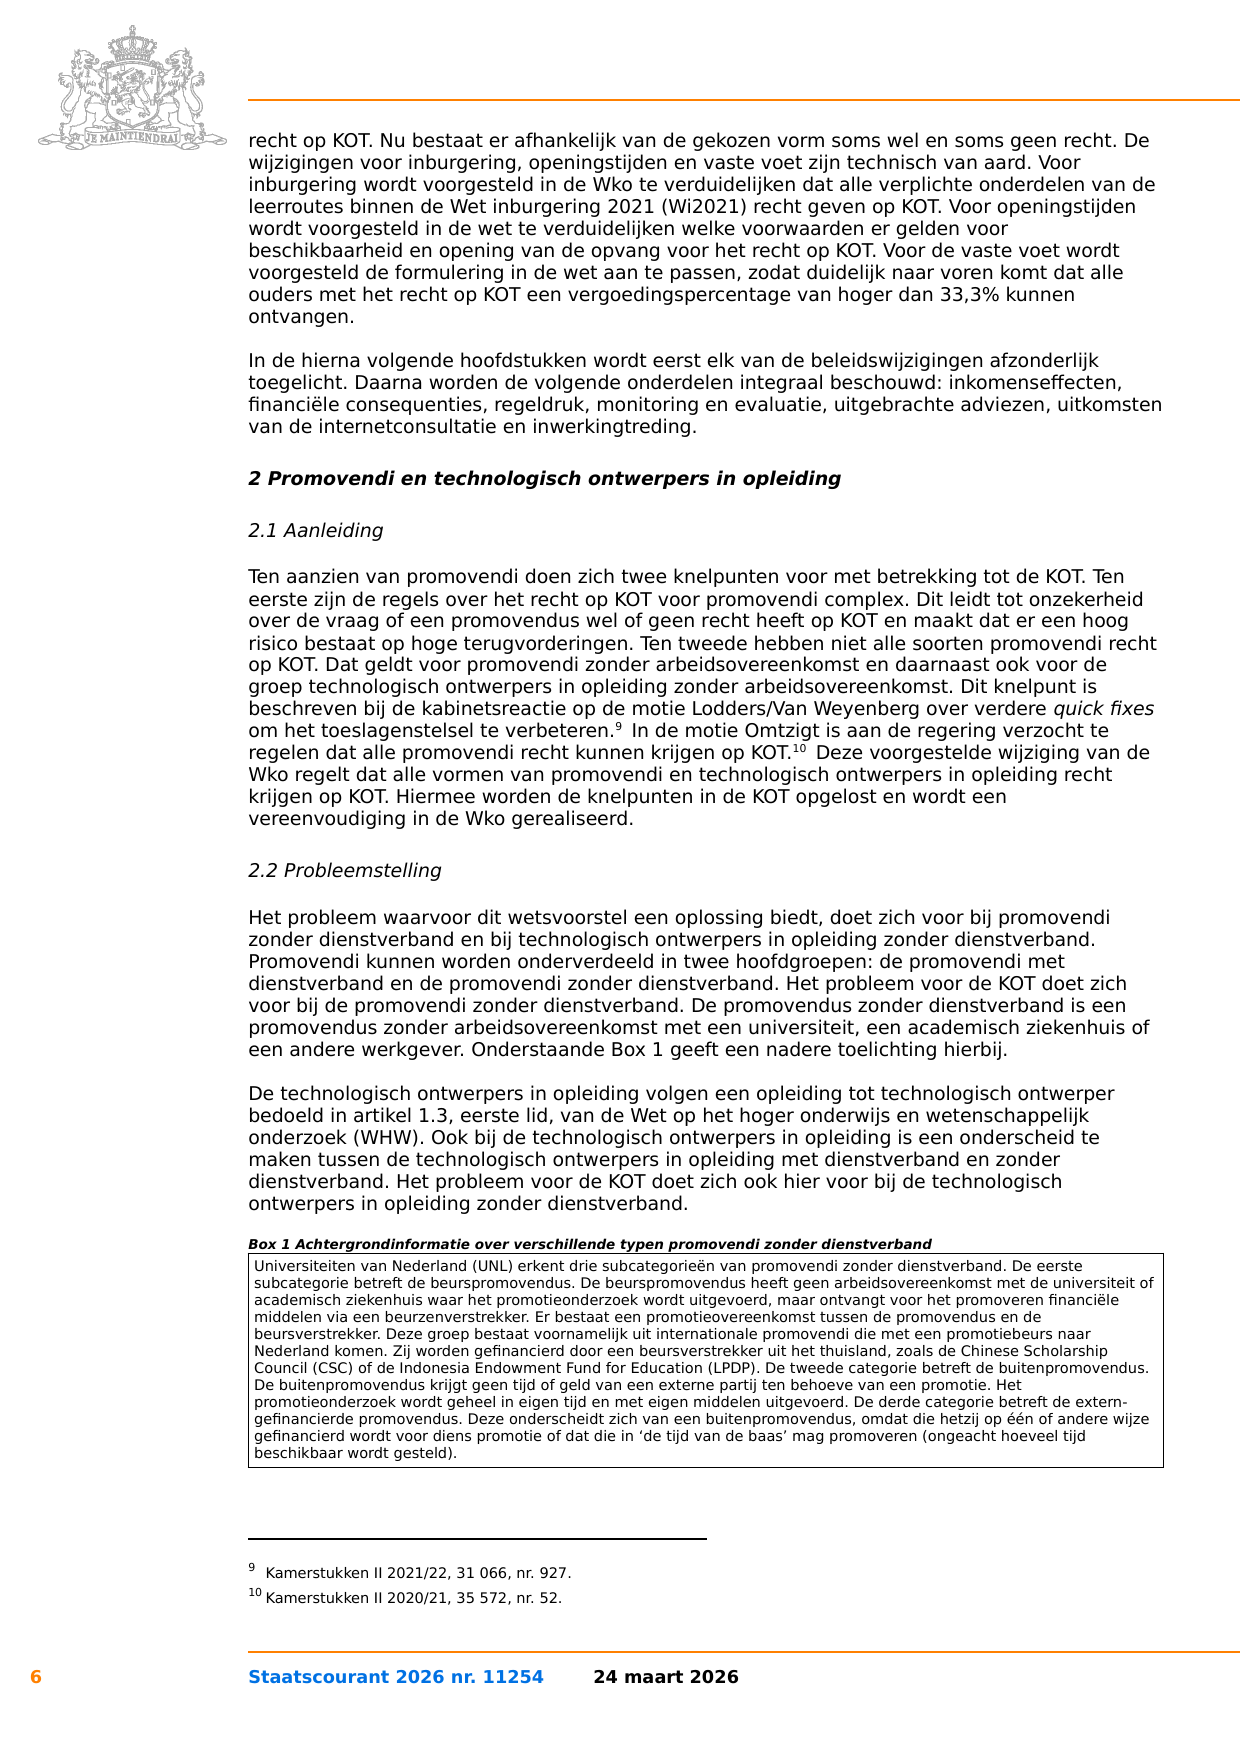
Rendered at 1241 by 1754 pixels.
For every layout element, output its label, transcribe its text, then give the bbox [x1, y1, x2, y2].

subtitle 2.2 Probleemstelling [248, 860, 1163, 882]
text recht op KOT. Nu bestaat er afhankelijk van de gekozen vorm soms wel en soms geen recht. De wijzigingen voor inburgering, openingstijden en vaste voet zijn technisch van aard. Voor inburgering wordt voorgesteld in de Wko te verduidelijken dat alle verplichte onderdelen van de leerroutes binnen de Wet inburgering 2021 (Wi2021) recht geven op KOT. Voor openingstijden wordt voorgesteld in de wet te verduidelijken welke voorwaarden er gelden voor beschikbaarheid en opening van de opvang voor het recht op KOT. Voor de vaste voet wordt voorgesteld de formulering in de wet aan te passen, zodat duidelijk naar voren komt dat alle ouders met het recht op KOT een vergoedingspercentage van hoger dan 33,3% kunnen ontvangen. [248, 130, 1163, 328]
text Kamerstukken II 2021/22, 31 066, nr. 927. [248, 1561, 1163, 1583]
text In de hierna volgende hoofdstukken wordt eerst elk van de beleidswijzigingen afzonderlijk toegelicht. Daarna worden de volgende onderdelen integraal beschouwd: inkomenseffecten, financiële consequenties, regeldruk, monitoring en evaluatie, uitgebrachte adviezen, uitkomsten van de internetconsultatie en inwerkingtreding. [248, 349, 1163, 437]
text Het probleem waarvoor dit wetsvoorstel een oplossing biedt, doet zich voor bij promovendi zonder dienstverband en bij technologisch ontwerpers in opleiding zonder dienstverband. Promovendi kunnen worden onderverdeeld in twee hoofdgroepen: de promovendi met dienstverband en de promovendi zonder dienstverband. Het probleem voor de KOT doet zich voor bij de promovendi zonder dienstverband. De promovendus zonder dienstverband is een promovendus zonder arbeidsovereenkomst met een universiteit, een academisch ziekenhuis of een andere werkgever. Onderstaande Box 1 geeft een nadere toelichting hierbij. [248, 907, 1163, 1061]
text De technologisch ontwerpers in opleiding volgen een opleiding tot technologisch ontwerper bedoeld in artikel 1.3, eerste lid, van de Wet op het hoger onderwijs en wetenschappelijk onderzoek (WHW). Ook bij de technologisch ontwerpers in opleiding is een onderscheid te maken tussen de technologisch ontwerpers in opleiding met dienstverband en zonder dienstverband. Het probleem voor de KOT doet zich ook hier voor bij de technologisch ontwerpers in opleiding zonder dienstverband. [248, 1083, 1163, 1215]
subtitle 2.1 Aanleiding [248, 519, 1163, 541]
table_cell Universiteiten van Nederland (UNL) erkent drie subcategorieën van promovendi zonder dienstverband. De eerste subcategorie betreft de beurspromovendus. De beurspromovendus heeft geen arbeidsovereenkomst met de universiteit of academisch ziekenhuis waar het promotieonderzoek wordt uitgevoerd, maar ontvangt voor het promoveren financiële middelen via een beurzenverstrekker. Er bestaat een promotieovereenkomst tussen de promovendus en de beursverstrekker. Deze groep bestaat voornamelijk uit internationale promovendi die met een promotiebeurs naar Nederland komen. Zij worden gefinancierd door een beursverstrekker uit het thuisland, zoals de Chinese Scholarship Council (CSC) of de Indonesia Endowment Fund for Education (LPDP). De tweede categorie betreft de buitenpromovendus. De buitenpromovendus krijgt geen tijd of geld van een externe partij ten behoeve van een promotie. Het promotieonderzoek wordt geheel in eigen tijd en met eigen middelen uitgevoerd. De derde categorie betreft de extern-gefinancierde promovendus. Deze onderscheidt zich van een buitenpromovendus, omdat die hetzij op één of andere wijze gefinancierd wordt voor diens promotie of dat die in ‘de tijd van de baas’ mag promoveren (ongeacht hoeveel tijd beschikbaar wordt gesteld). [249, 1254, 1163, 1467]
subtitle 2 Promovendi en technologisch ontwerpers in opleiding [248, 467, 1163, 489]
text Ten aanzien van promovendi doen zich twee knelpunten voor met betrekking tot de KOT. Ten eerste zijn de regels over het recht op KOT voor promovendi complex. Dit leidt tot onzekerheid over de vraag of een promovendus wel of geen recht heeft op KOT en maakt dat er een hoog risico bestaat op hoge terugvorderingen. Ten tweede hebben niet alle soorten promovendi recht op KOT. Dat geldt voor promovendi zonder arbeidsovereenkomst en daarnaast ook voor de groep technologisch ontwerpers in opleiding zonder arbeidsovereenkomst. Dit knelpunt is beschreven bij de kabinetsreactie op de motie Lodders/Van Weyenberg over verdere quick fixes om het toeslagenstelsel te verbeteren. In de motie Omtzigt is aan de regering verzocht te regelen dat alle promovendi recht kunnen krijgen op KOT. Deze voorgestelde wijziging van de Wko regelt dat alle vormen van promovendi en technologisch ontwerpers in opleiding recht krijgen op KOT. Hiermee worden de knelpunten in de KOT opgelost en wordt een vereenvoudiging in de Wko gerealiseerd. [248, 566, 1163, 830]
picture [38, 25, 227, 150]
table_header Box 1 Achtergrondinformatie over verschillende typen promovendi zonder dienstverband [248, 1237, 1163, 1252]
text Kamerstukken II 2020/21, 35 572, nr. 52. [248, 1586, 1163, 1608]
